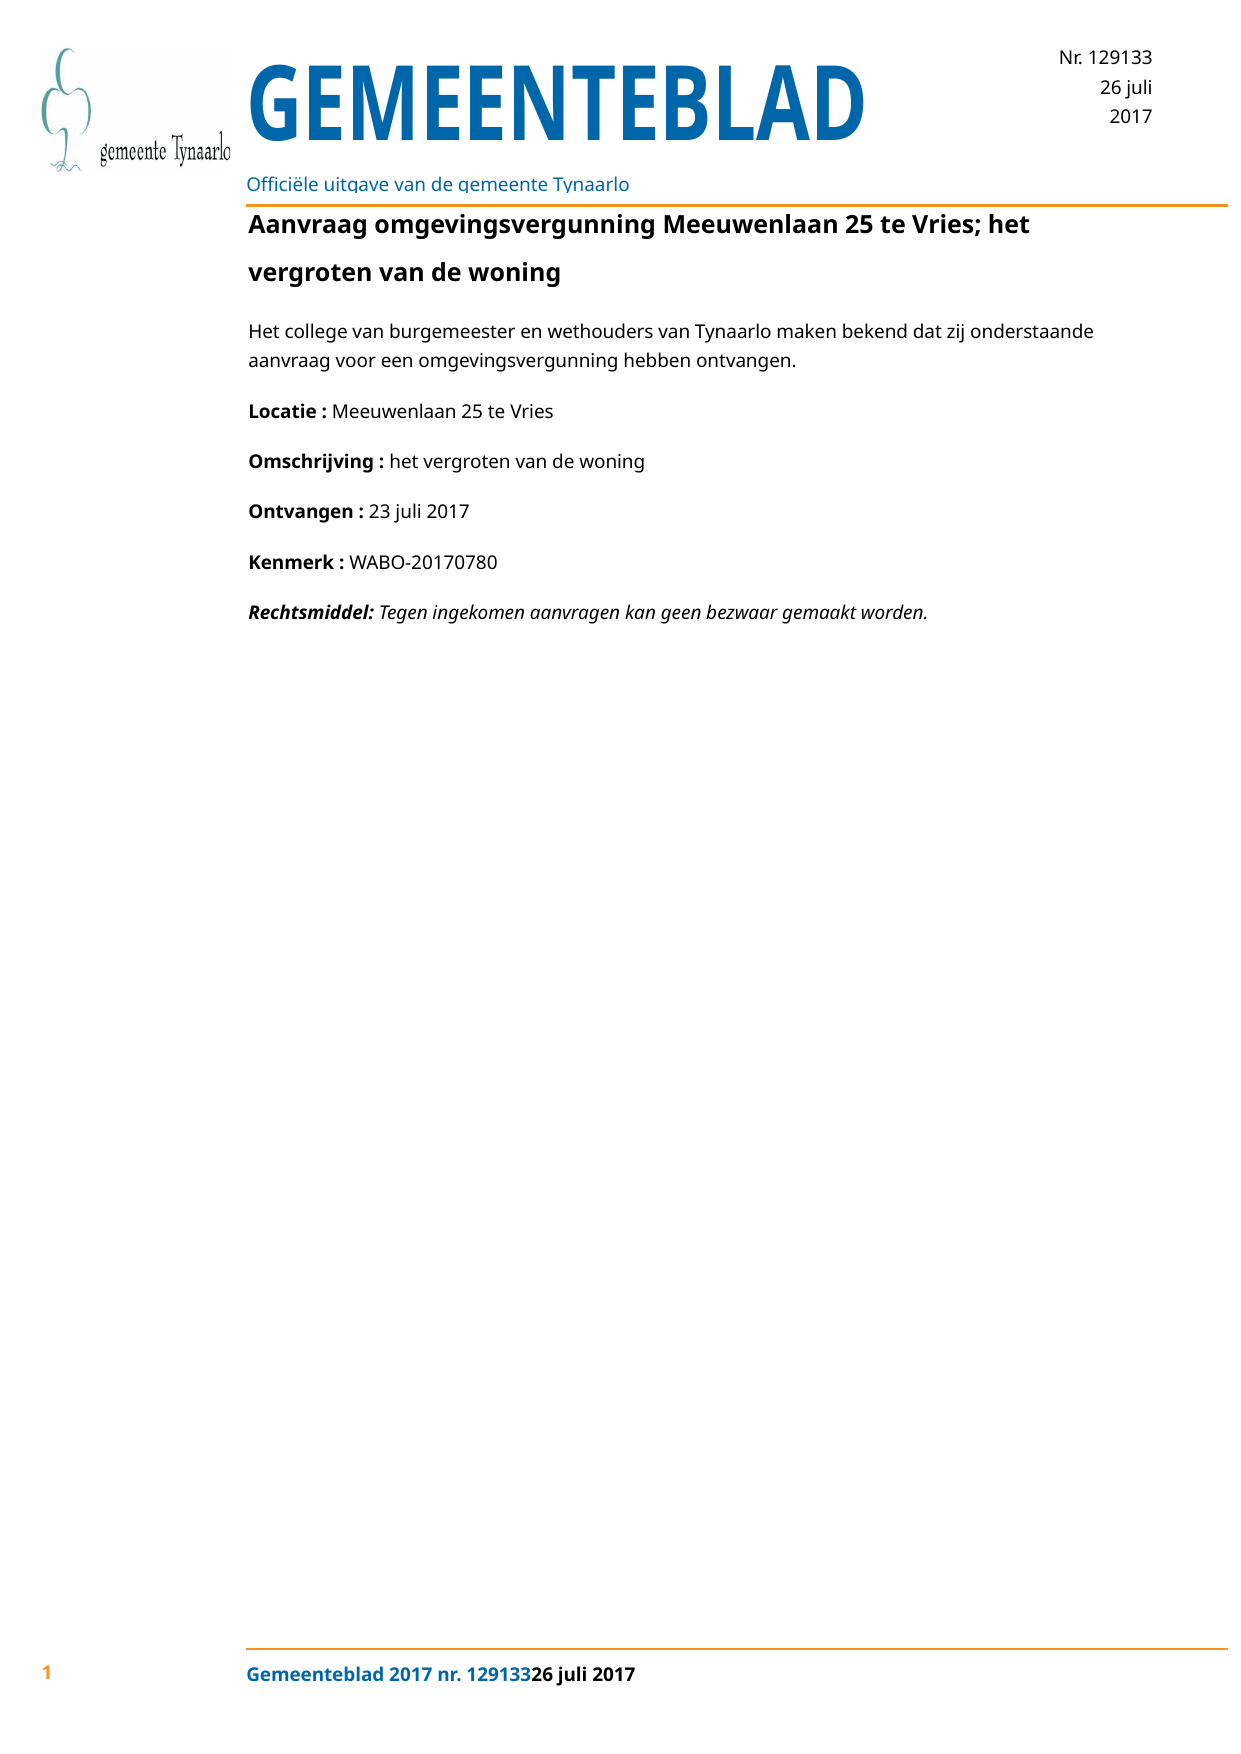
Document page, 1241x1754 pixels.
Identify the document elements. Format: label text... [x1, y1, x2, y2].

text Omschrijving : het vergroten van de woning [248, 448, 1152, 474]
text Rechtsmiddel: Tegen ingekomen aanvragen kan geen bezwaar gemaakt worden. [248, 599, 1152, 625]
text Ontvangen : 23 juli 2017 [248, 499, 1152, 524]
text Locatie : Meeuwenlaan 25 te Vries [248, 398, 1152, 424]
text Kenmerk : WABO-20170780 [248, 549, 1152, 575]
text Het college van burgemeester en wethouders van Tynaarlo maken bekend dat zij onderstaande aanvraag voor een omgevingsvergunning hebben ontvangen. [248, 318, 1152, 373]
picture [41, 47, 231, 172]
text Aanvraag omgevingsvergunning Meeuwenlaan 25 te Vries; het vergroten van de woning [248, 207, 1152, 288]
